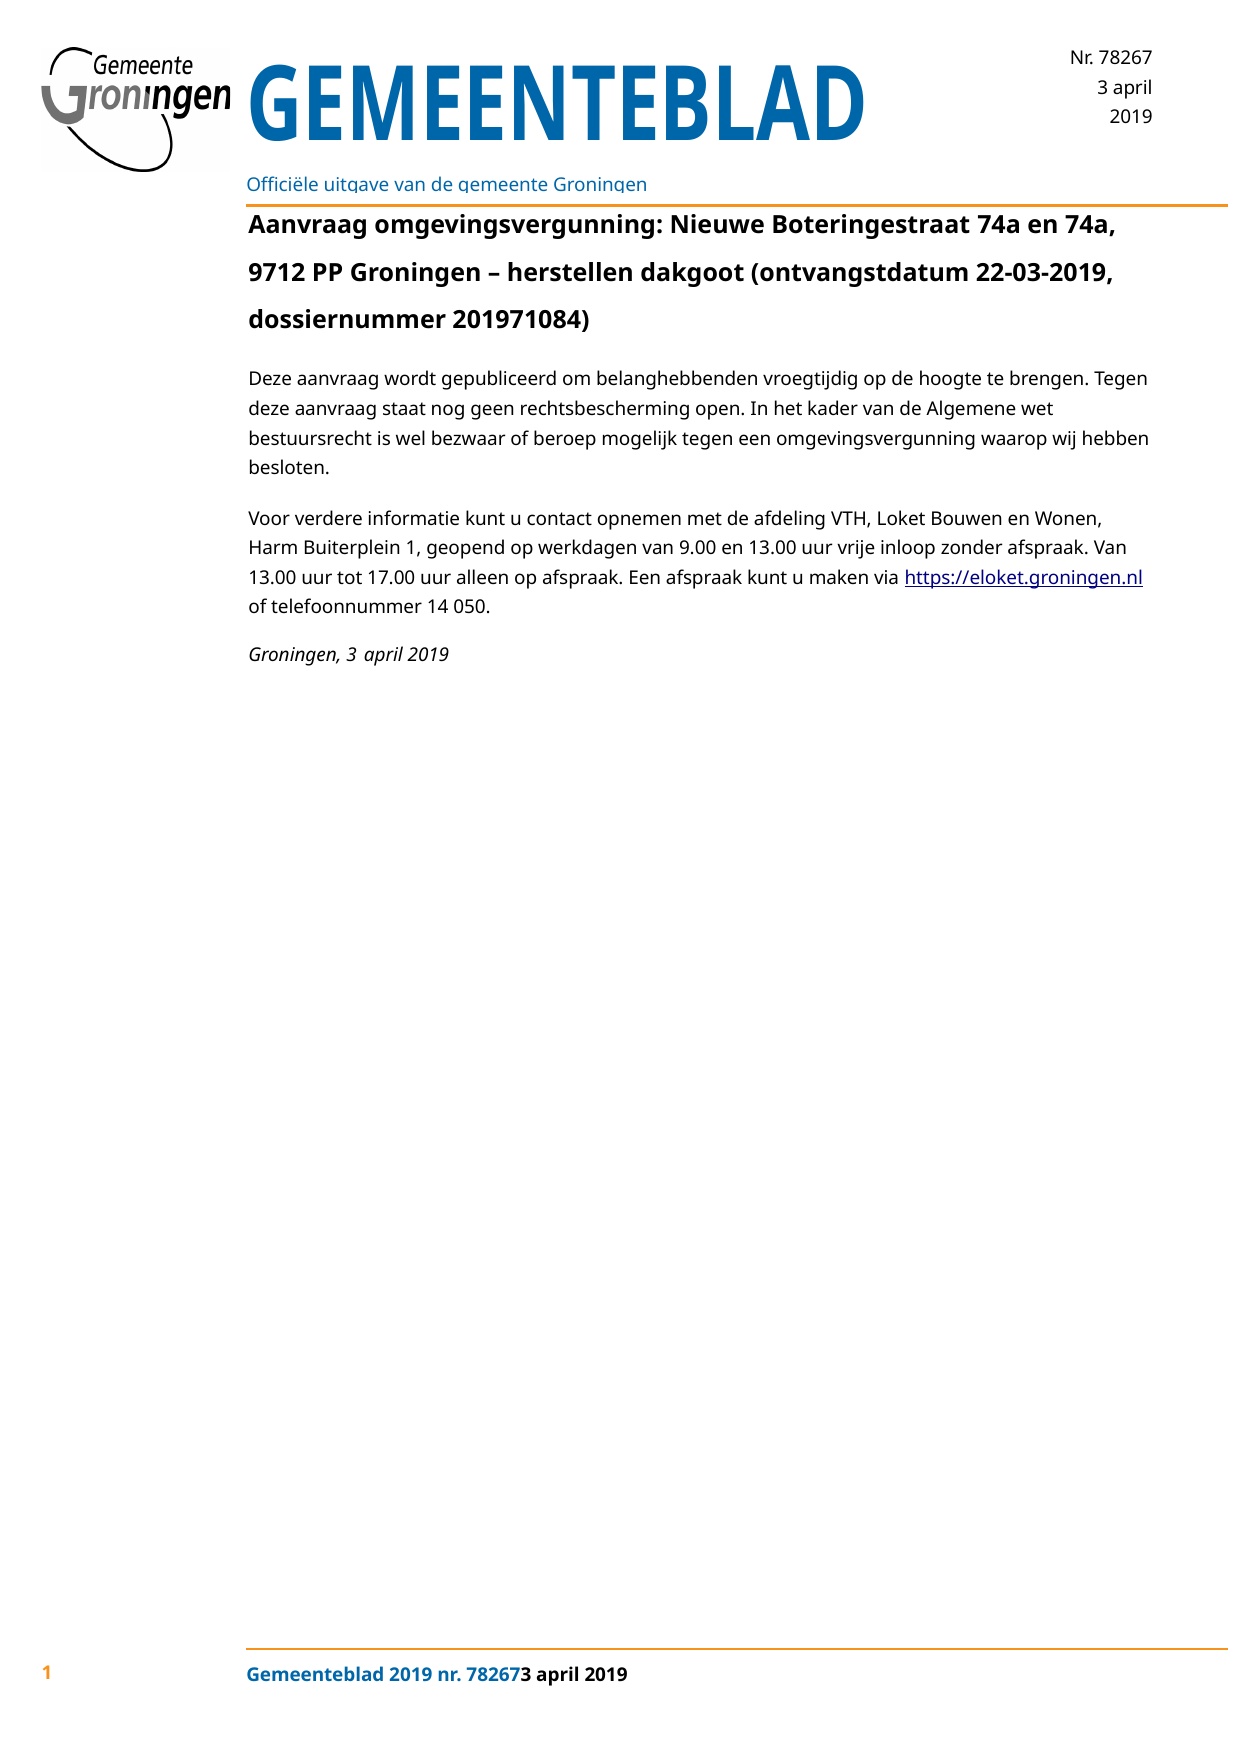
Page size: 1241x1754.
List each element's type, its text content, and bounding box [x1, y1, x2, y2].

text Aanvraag omgevingsvergunning: Nieuwe Boteringestraat 74a en 74a, 9712 PP Groningen – herstellen dakgoot (ontvangstdatum 22-03-2019, dossiernummer 201971084) [248, 207, 1152, 336]
text Groningen, 3 april 2019 [248, 641, 1152, 667]
text Deze aanvraag wordt gepubliceerd om belanghebbenden vroegtijdig op de hoogte te brengen. Tegen deze aanvraag staat nog geen rechtsbescherming open. In het kader van de Algemene wet bestuursrecht is wel bezwaar of beroep mogelijk tegen een omgevingsvergunning waarop wij hebben besloten. [248, 366, 1152, 480]
picture [41, 47, 231, 172]
text Voor verdere informatie kunt u contact opnemen met de afdeling VTH, Loket Bouwen en Wonen, Harm Buiterplein 1, geopend op werkdagen van 9.00 en 13.00 uur vrije inloop zonder afspraak. Van 13.00 uur tot 17.00 uur alleen op afspraak. Een afspraak kunt u maken via https://eloket.groningen.nl of telefoonnummer 14 050. [248, 505, 1152, 619]
